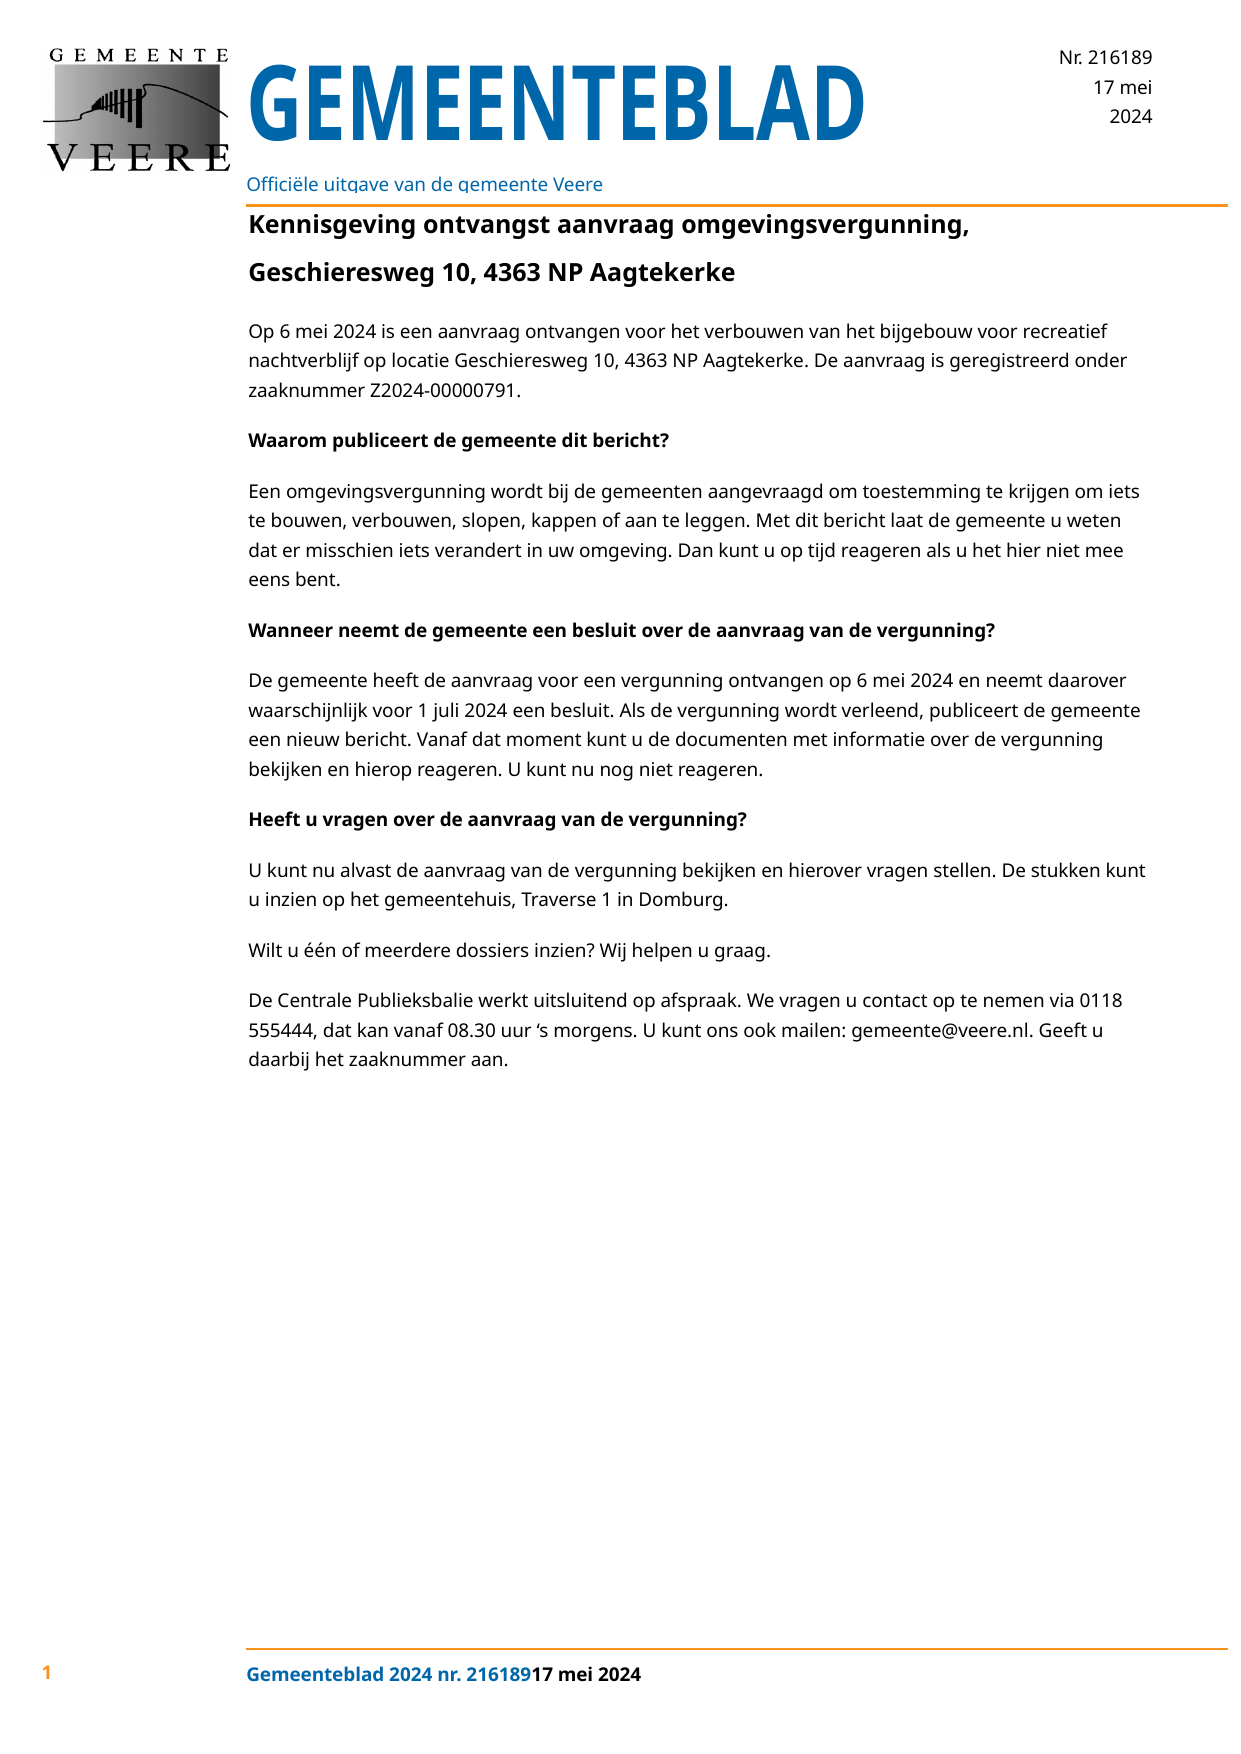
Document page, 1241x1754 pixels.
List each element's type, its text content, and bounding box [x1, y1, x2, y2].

picture [41, 47, 231, 172]
text De gemeente heeft de aanvraag voor een vergunning ontvangen op 6 mei 2024 en neemt daarover waarschijnlijk voor 1 juli 2024 een besluit. Als de vergunning wordt verleend, publiceert de gemeente een nieuw bericht. Vanaf dat moment kunt u de documenten met informatie over de vergunning bekijken en hierop reageren. U kunt nu nog niet reageren. [248, 667, 1152, 782]
text Wanneer neemt de gemeente een besluit over de aanvraag van de vergunning? [248, 617, 1152, 643]
text Waarom publiceert de gemeente dit bericht? [248, 427, 1152, 453]
text Heeft u vragen over de aanvraag van de vergunning? [248, 807, 1152, 832]
text Op 6 mei 2024 is een aanvraag ontvangen voor het verbouwen van het bijgebouw voor recreatief nachtverblijf op locatie Geschieresweg 10, 4363 NP Aagtekerke. De aanvraag is geregistreerd onder zaaknummer Z2024-00000791. [248, 318, 1152, 403]
text U kunt nu alvast de aanvraag van de vergunning bekijken en hierover vragen stellen. De stukken kunt u inzien op het gemeentehuis, Traverse 1 in Domburg. [248, 857, 1152, 912]
text Kennisgeving ontvangst aanvraag omgevingsvergunning, Geschieresweg 10, 4363 NP Aagtekerke [248, 207, 1152, 288]
text Wilt u één of meerdere dossiers inzien? Wij helpen u graag. [248, 937, 1152, 963]
text De Centrale Publieksbalie werkt uitsluitend op afspraak. We vragen u contact op te nemen via 0118 555444, dat kan vanaf 08.30 uur ‘s morgens. U kunt ons ook mailen: gemeente@veere.nl. Geeft u daarbij het zaaknummer aan. [248, 987, 1152, 1072]
text Een omgevingsvergunning wordt bij de gemeenten aangevraagd om toestemming te krijgen om iets te bouwen, verbouwen, slopen, kappen of aan te leggen. Met dit bericht laat de gemeente u weten dat er misschien iets verandert in uw omgeving. Dan kunt u op tijd reageren als u het hier niet mee eens bent. [248, 478, 1152, 592]
